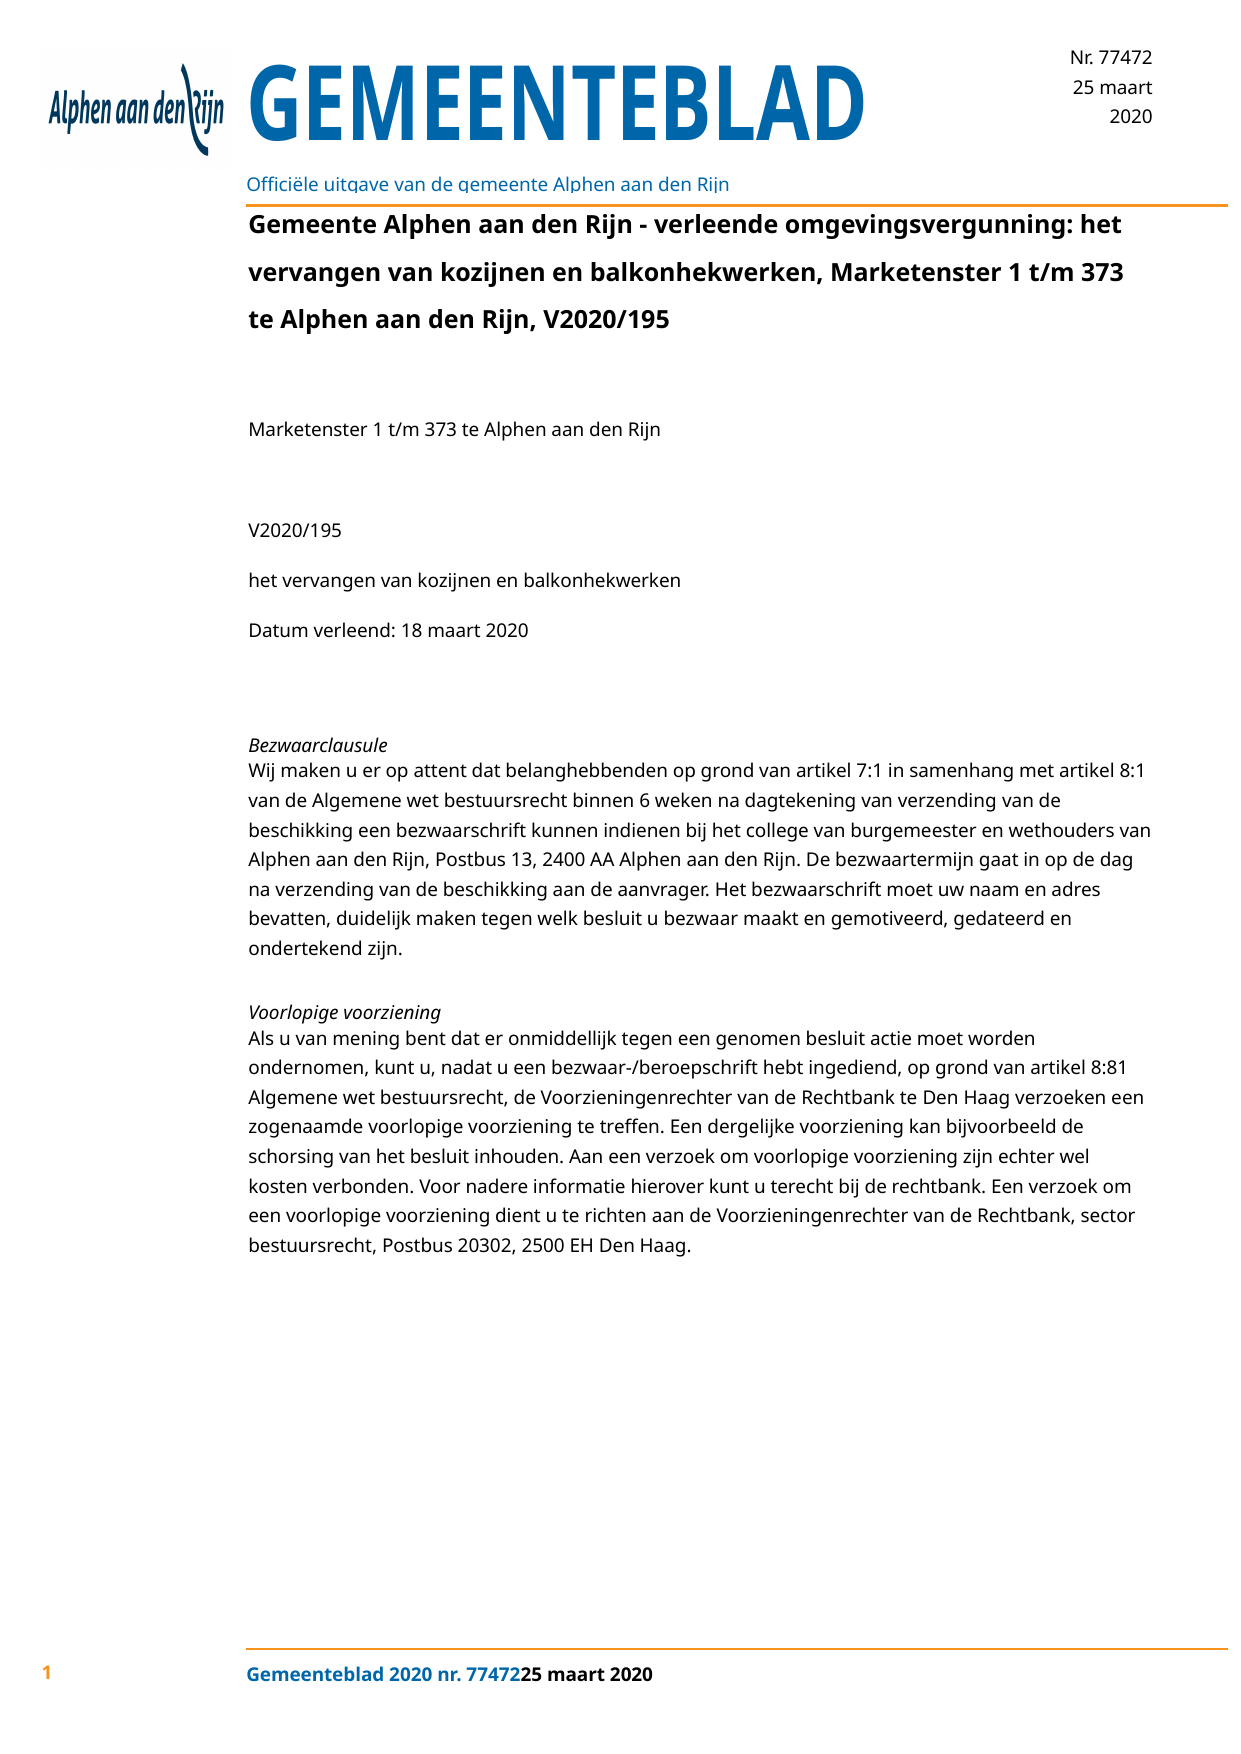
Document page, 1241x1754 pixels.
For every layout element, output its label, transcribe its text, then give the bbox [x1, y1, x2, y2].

text Voorlopige voorziening [248, 999, 1152, 1025]
text Als u van mening bent dat er onmiddellijk tegen een genomen besluit actie moet worden ondernomen, kunt u, nadat u een bezwaar-/beroepschrift hebt ingediend, op grond van artikel 8:81 Algemene wet bestuursrecht, de Voorzieningenrechter van de Rechtbank te Den Haag verzoeken een zogenaamde voorlopige voorziening te treffen. Een dergelijke voorziening kan bijvoorbeeld de schorsing van het besluit inhouden. Aan een verzoek om voorlopige voorziening zijn echter wel kosten verbonden. Voor nadere informatie hierover kunt u terecht bij de rechtbank. Een verzoek om een voorlopige voorziening dient u te richten aan de Voorzieningenrechter van de Rechtbank, sector bestuursrecht, Postbus 20302, 2500 EH Den Haag. [248, 1025, 1152, 1258]
text Wij maken u er op attent dat belanghebbenden op grond van artikel 7:1 in samenhang met artikel 8:1 van de Algemene wet bestuursrecht binnen 6 weken na dagtekening van verzending van de beschikking een bezwaarschrift kunnen indienen bij het college van burgemeester en wethouders van Alphen aan den Rijn, Postbus 13, 2400 AA Alphen aan den Rijn. De bezwaartermijn gaat in op de dag na verzending van de beschikking aan de aanvrager. Het bezwaarschrift moet uw naam en adres bevatten, duidelijk maken tegen welk besluit u bezwaar maakt en gemotiveerd, gedateerd en ondertekend zijn. [248, 758, 1152, 961]
text Datum verleend: 18 maart 2020 [248, 618, 1152, 643]
text Gemeente Alphen aan den Rijn - verleende omgevingsvergunning: het vervangen van kozijnen en balkonhekwerken, Marketenster 1 t/m 373 te Alphen aan den Rijn, V2020/195 [248, 207, 1152, 336]
text V2020/195 [248, 517, 1152, 542]
picture [41, 47, 231, 172]
text het vervangen van kozijnen en balkonhekwerken [248, 567, 1152, 593]
text Marketenster 1 t/m 373 te Alphen aan den Rijn [248, 416, 1152, 442]
text Bezwaarclausule [248, 732, 1152, 758]
